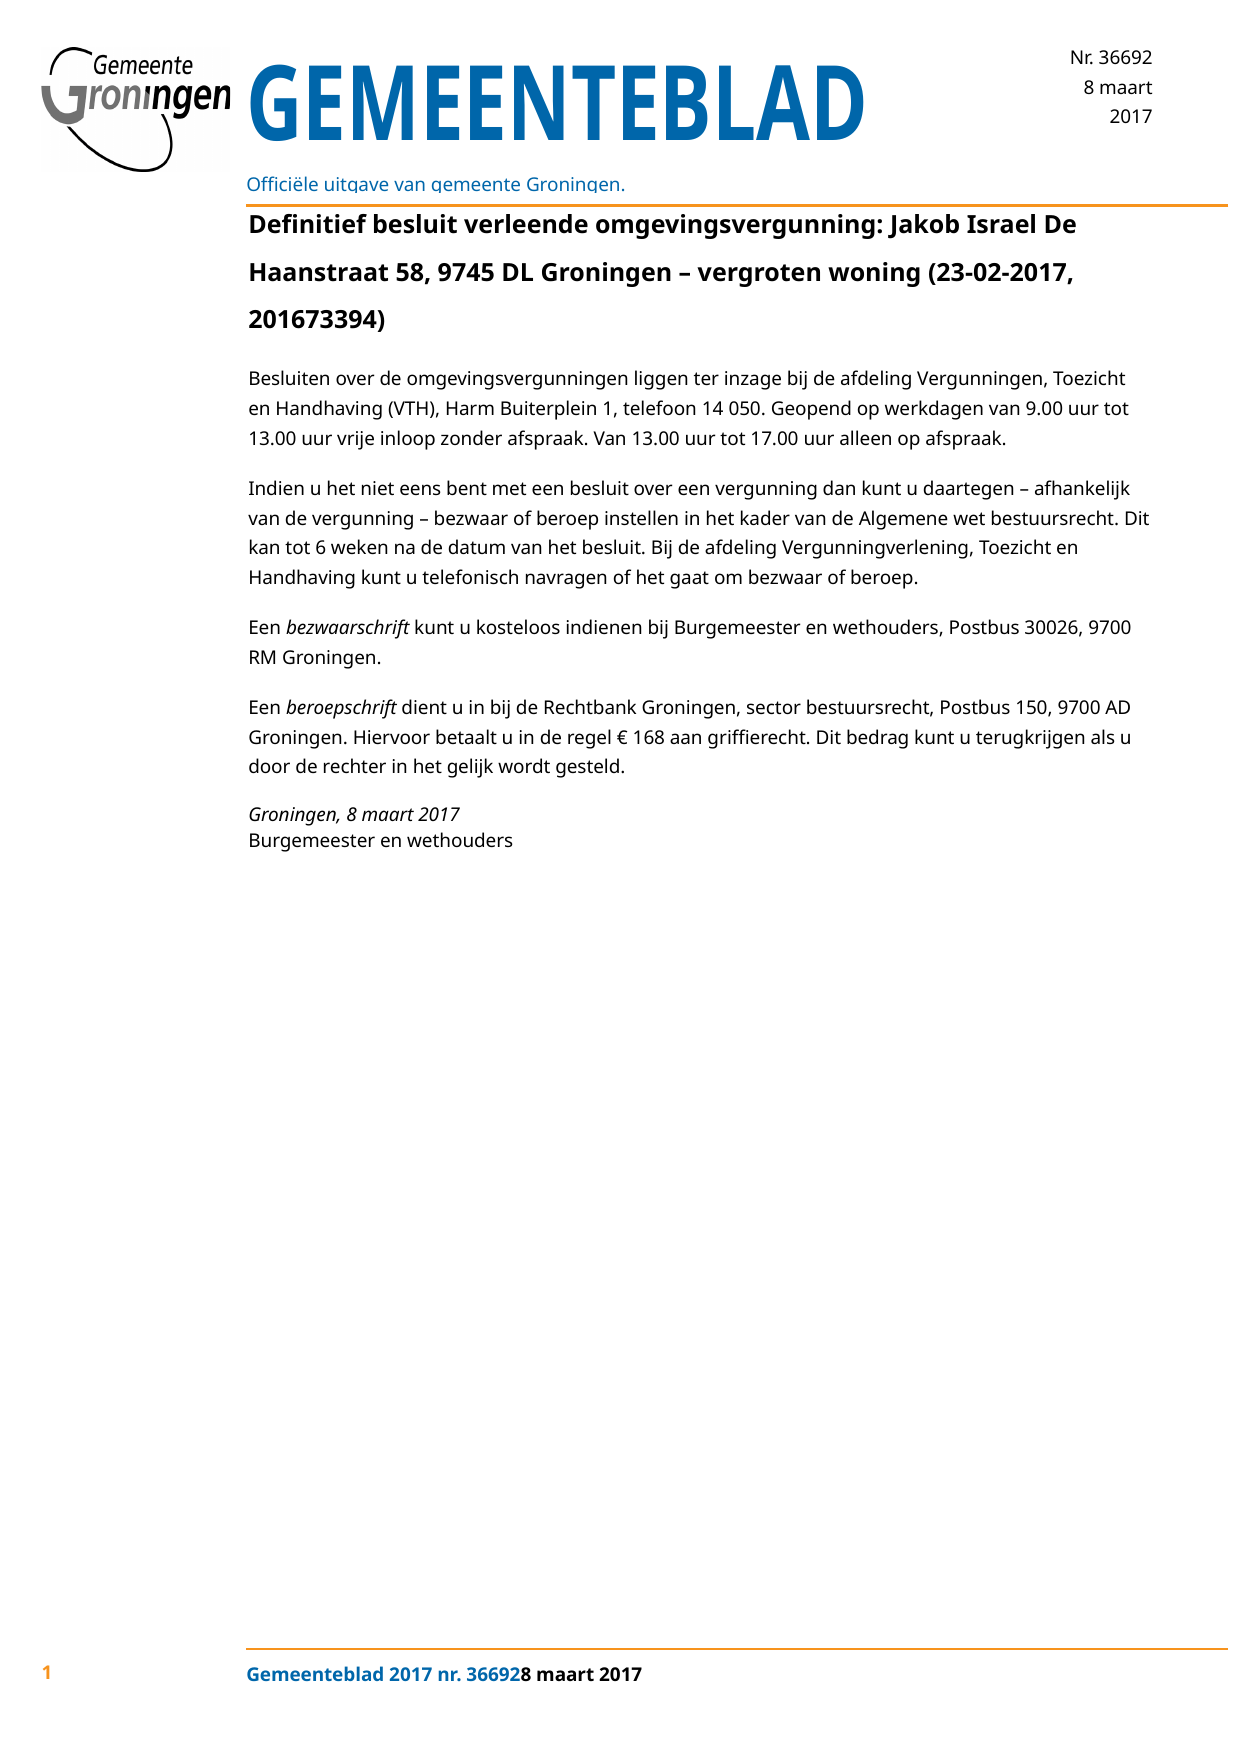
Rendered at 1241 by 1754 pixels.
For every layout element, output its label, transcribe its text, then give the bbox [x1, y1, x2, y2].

text Besluiten over de omgevingsvergunningen liggen ter inzage bij de afdeling Vergunningen, Toezicht en Handhaving (VTH), Harm Buiterplein 1, telefoon 14 050. Geopend op werkdagen van 9.00 uur tot 13.00 uur vrije inloop zonder afspraak. Van 13.00 uur tot 17.00 uur alleen op afspraak. [248, 366, 1152, 450]
picture [41, 47, 231, 172]
text Een beroepschrift dient u in bij de Rechtbank Groningen, sector bestuursrecht, Postbus 150, 9700 AD Groningen. Hiervoor betaalt u in de regel € 168 aan griffierecht. Dit bedrag kunt u terugkrijgen als u door de rechter in het gelijk wordt gesteld. [248, 694, 1152, 779]
text Definitief besluit verleende omgevingsvergunning: Jakob Israel De Haanstraat 58, 9745 DL Groningen – vergroten woning (23-02-2017, 201673394) [248, 207, 1152, 336]
text Een bezwaarschrift kunt u kosteloos indienen bij Burgemeester en wethouders, Postbus 30026, 9700 RM Groningen. [248, 614, 1152, 669]
text Indien u het niet eens bent met een besluit over een vergunning dan kunt u daartegen – afhankelijk van de vergunning – bezwaar of beroep instellen in het kader van de Algemene wet bestuursrecht. Dit kan tot 6 weken na de datum van het besluit. Bij de afdeling Vergunningverlening, Toezicht en Handhaving kunt u telefonisch navragen of het gaat om bezwaar of beroep. [248, 475, 1152, 589]
text Groningen, 8 maart 2017 [248, 801, 1152, 827]
text Burgemeester en wethouders [248, 827, 1152, 853]
